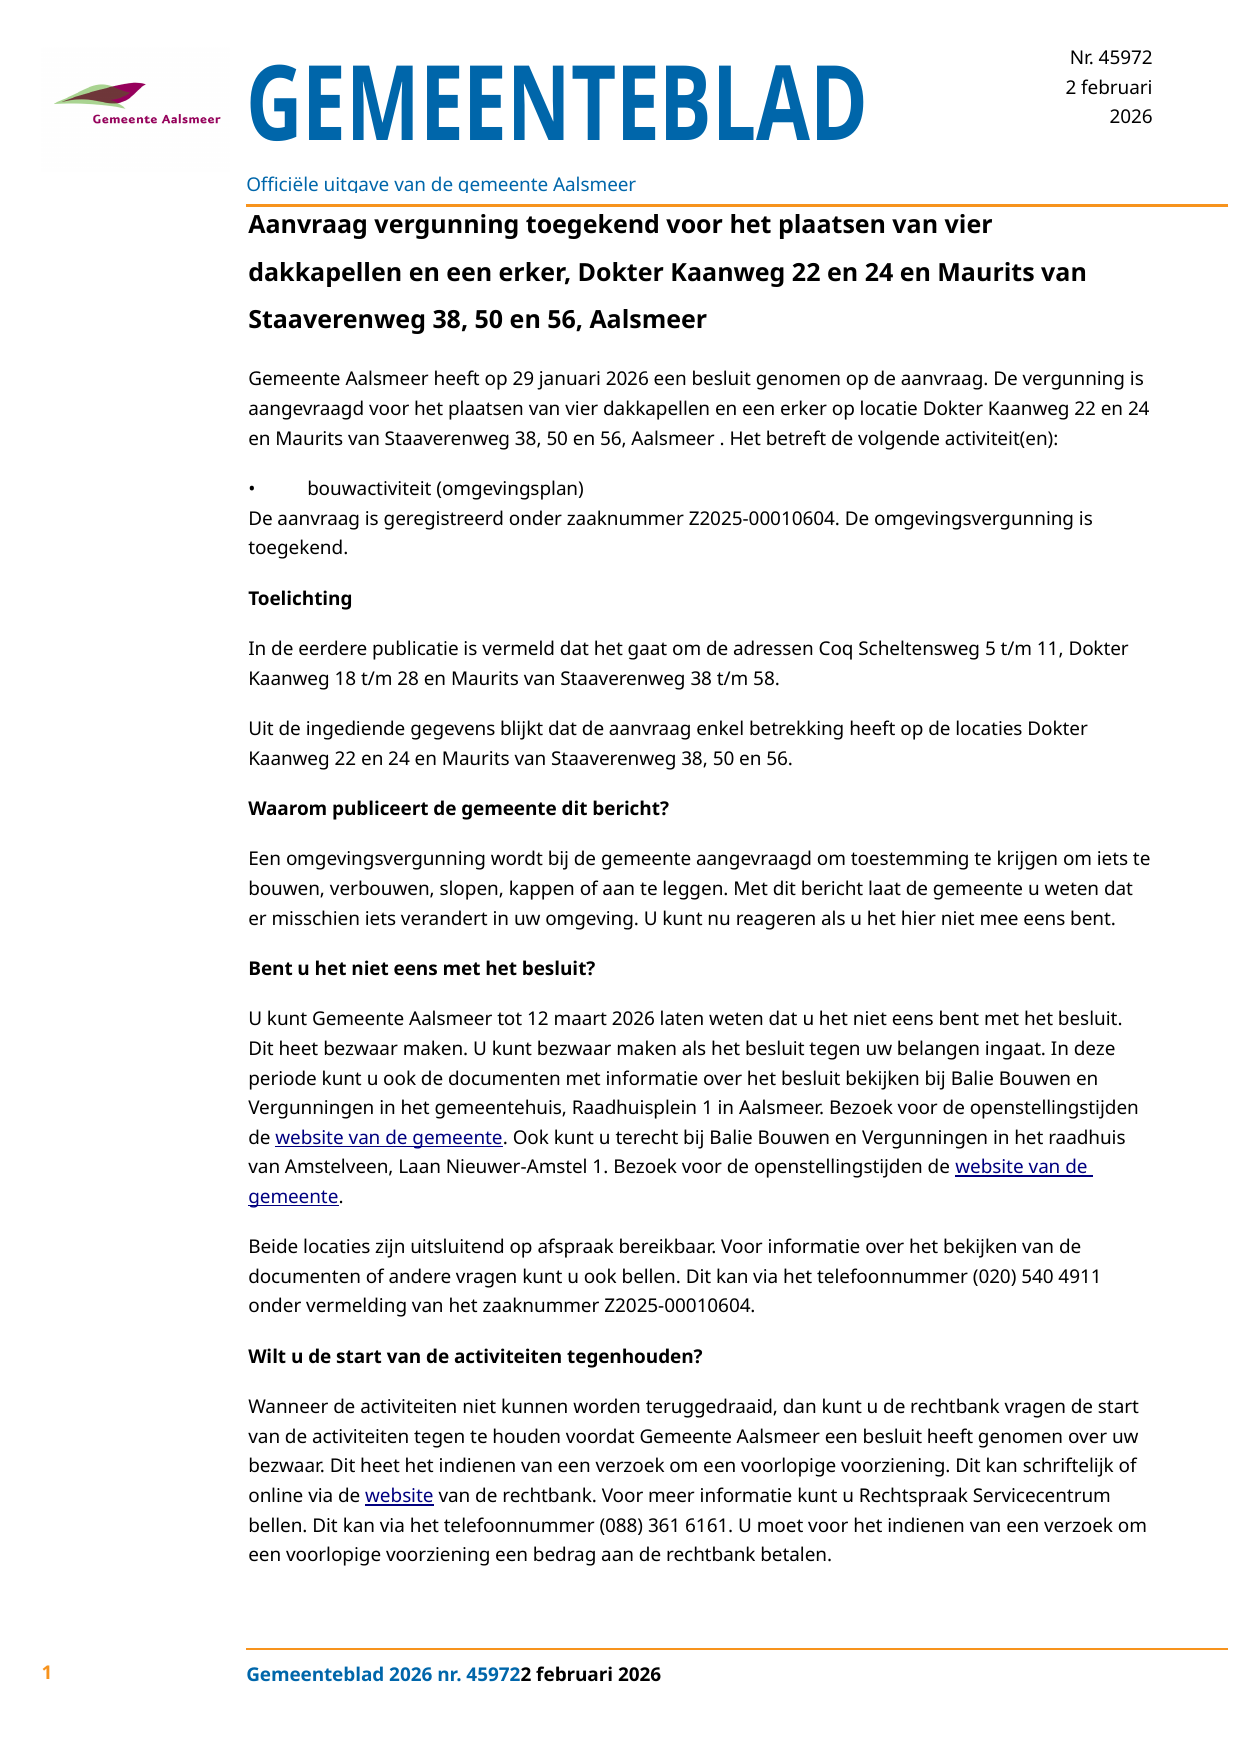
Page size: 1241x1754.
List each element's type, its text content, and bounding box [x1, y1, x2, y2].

text U kunt Gemeente Aalsmeer tot 12 maart 2026 laten weten dat u het niet eens bent met het besluit. Dit heet bezwaar maken. U kunt bezwaar maken als het besluit tegen uw belangen ingaat. In deze periode kunt u ook de documenten met informatie over het besluit bekijken bij Balie Bouwen en Vergunningen in het gemeentehuis, Raadhuisplein 1 in Aalsmeer. Bezoek voor de openstellingstijden de website van de gemeente. Ook kunt u terecht bij Balie Bouwen en Vergunningen in het raadhuis van Amstelveen, Laan Nieuwer-Amstel 1. Bezoek voor de openstellingstijden de website van de gemeente. [248, 1006, 1152, 1209]
text Wilt u de start van de activiteiten tegenhouden? [248, 1343, 1152, 1369]
text Wanneer de activiteiten niet kunnen worden teruggedraaid, dan kunt u de rechtbank vragen de start van de activiteiten tegen te houden voordat Gemeente Aalsmeer een besluit heeft genomen over uw bezwaar. Dit heet het indienen van een verzoek om een voorlopige voorziening. Dit kan schriftelijk of online via de website van de rechtbank. Voor meer informatie kunt u Rechtspraak Servicecentrum bellen. Dit kan via het telefoonnummer (088) 361 6161. U moet voor het indienen van een verzoek om een voorlopige voorziening een bedrag aan de rechtbank betalen. [248, 1393, 1152, 1567]
text Uit de ingediende gegevens blijkt dat de aanvraag enkel betrekking heeft op de locaties Dokter Kaanweg 22 en 24 en Maurits van Staaverenweg 38, 50 en 56. [248, 715, 1152, 770]
text Toelichting [248, 585, 1152, 610]
text Bent u het niet eens met het besluit? [248, 955, 1152, 981]
text Een omgevingsvergunning wordt bij de gemeente aangevraagd om toestemming te krijgen om iets te bouwen, verbouwen, slopen, kappen of aan te leggen. Met dit bericht laat de gemeente u weten dat er misschien iets verandert in uw omgeving. U kunt nu reageren als u het hier niet mee eens bent. [248, 846, 1152, 930]
text Aanvraag vergunning toegekend voor het plaatsen van vier dakkapellen en een erker, Dokter Kaanweg 22 en 24 en Maurits van Staaverenweg 38, 50 en 56, Aalsmeer [248, 207, 1152, 336]
text Gemeente Aalsmeer heeft op 29 januari 2026 een besluit genomen op de aanvraag. De vergunning is aangevraagd voor het plaatsen van vier dakkapellen en een erker op locatie Dokter Kaanweg 22 en 24 en Maurits van Staaverenweg 38, 50 en 56, Aalsmeer . Het betreft de volgende activiteit(en): [248, 366, 1152, 450]
text Waarom publiceert de gemeente dit bericht? [248, 795, 1152, 821]
text In de eerdere publicatie is vermeld dat het gaat om de adressen Coq Scheltensweg 5 t/m 11, Dokter Kaanweg 18 t/m 28 en Maurits van Staaverenweg 38 t/m 58. [248, 635, 1152, 690]
text Beide locaties zijn uitsluitend op afspraak bereikbaar. Voor informatie over het bekijken van de documenten of andere vragen kunt u ook bellen. Dit kan via het telefoonnummer (020) 540 4911 onder vermelding van het zaaknummer Z2025-00010604. [248, 1233, 1152, 1318]
list bouwactiviteit (omgevingsplan) [248, 475, 1152, 501]
text De aanvraag is geregistreerd onder zaaknummer Z2025-00010604. De omgevingsvergunning is toegekend. [248, 505, 1152, 560]
picture [41, 47, 231, 172]
